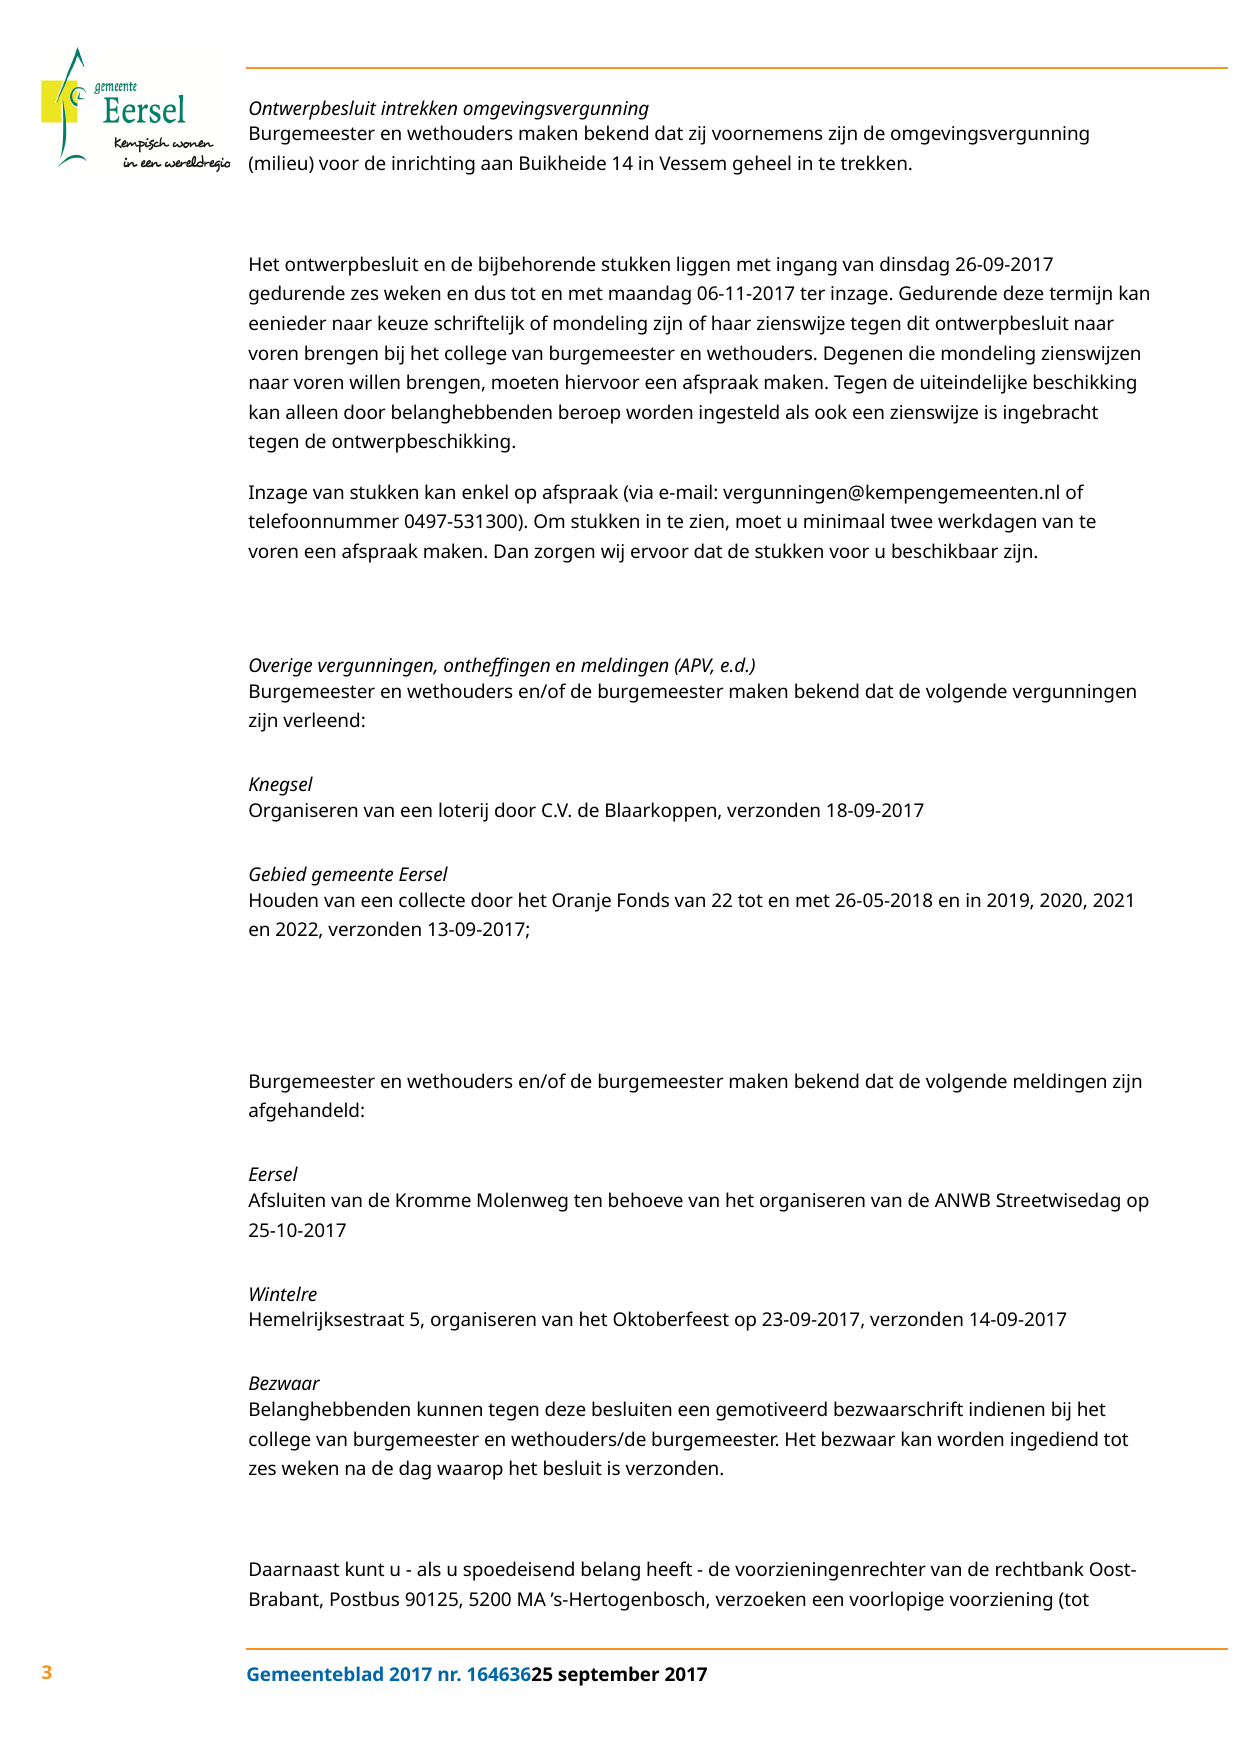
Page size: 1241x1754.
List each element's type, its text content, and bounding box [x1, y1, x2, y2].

text Overige vergunningen, ontheffingen en meldingen (APV, e.d.) [248, 652, 1152, 678]
picture [41, 47, 231, 172]
text Inzage van stukken kan enkel op afspraak (via e-mail: vergunningen@kempengemeenten.nl of telefoonnummer 0497-531300). Om stukken in te zien, moet u minimaal twee werkdagen van te voren een afspraak maken. Dan zorgen wij ervoor dat de stukken voor u beschikbaar zijn. [248, 479, 1152, 564]
text Daarnaast kunt u - als u spoedeisend belang heeft - de voorzieningenrechter van de rechtbank Oost-Brabant, Postbus 90125, 5200 MA ’s-Hertogenbosch, verzoeken een voorlopige voorziening (tot [248, 1556, 1152, 1611]
text Het ontwerpbesluit en de bijbehorende stukken liggen met ingang van dinsdag 26-09-2017 gedurende zes weken en dus tot en met maandag 06-11-2017 ter inzage. Gedurende deze termijn kan eenieder naar keuze schriftelijk of mondeling zijn of haar zienswijze tegen dit ontwerpbesluit naar voren brengen bij het college van burgemeester en wethouders. Degenen die mondeling zienswijzen naar voren willen brengen, moeten hiervoor een afspraak maken. Tegen de uiteindelijke beschikking kan alleen door belanghebbenden beroep worden ingesteld als ook een zienswijze is ingebracht tegen de ontwerpbeschikking. [248, 251, 1152, 454]
text Wintelre [248, 1281, 1152, 1306]
text Bezwaar [248, 1370, 1152, 1396]
text Houden van een collecte door het Oranje Fonds van 22 tot en met 26-05-2018 en in 2019, 2020, 2021 en 2022, verzonden 13-09-2017; [248, 887, 1152, 942]
text Burgemeester en wethouders maken bekend dat zij voornemens zijn de omgevingsvergunning (milieu) voor de inrichting aan Buikheide 14 in Vessem geheel in te trekken. [248, 121, 1152, 176]
text Burgemeester en wethouders en/of de burgemeester maken bekend dat de volgende meldingen zijn afgehandeld: [248, 1068, 1152, 1123]
text Ontwerpbesluit intrekken omgevingsvergunning [248, 95, 1152, 121]
text Afsluiten van de Kromme Molenweg ten behoeve van het organiseren van de ANWB Streetwisedag op 25-10-2017 [248, 1187, 1152, 1242]
text Knegsel [248, 772, 1152, 797]
text Organiseren van een loterij door C.V. de Blaarkoppen, verzonden 18-09-2017 [248, 797, 1152, 823]
text Gebied gemeente Eersel [248, 861, 1152, 887]
text Burgemeester en wethouders en/of de burgemeester maken bekend dat de volgende vergunningen zijn verleend: [248, 678, 1152, 733]
text Hemelrijksestraat 5, organiseren van het Oktoberfeest op 23-09-2017, verzonden 14-09-2017 [248, 1306, 1152, 1332]
text Belanghebbenden kunnen tegen deze besluiten een gemotiveerd bezwaarschrift indienen bij het college van burgemeester en wethouders/de burgemeester. Het bezwaar kan worden ingediend tot zes weken na de dag waarop het besluit is verzonden. [248, 1396, 1152, 1481]
text Eersel [248, 1161, 1152, 1187]
